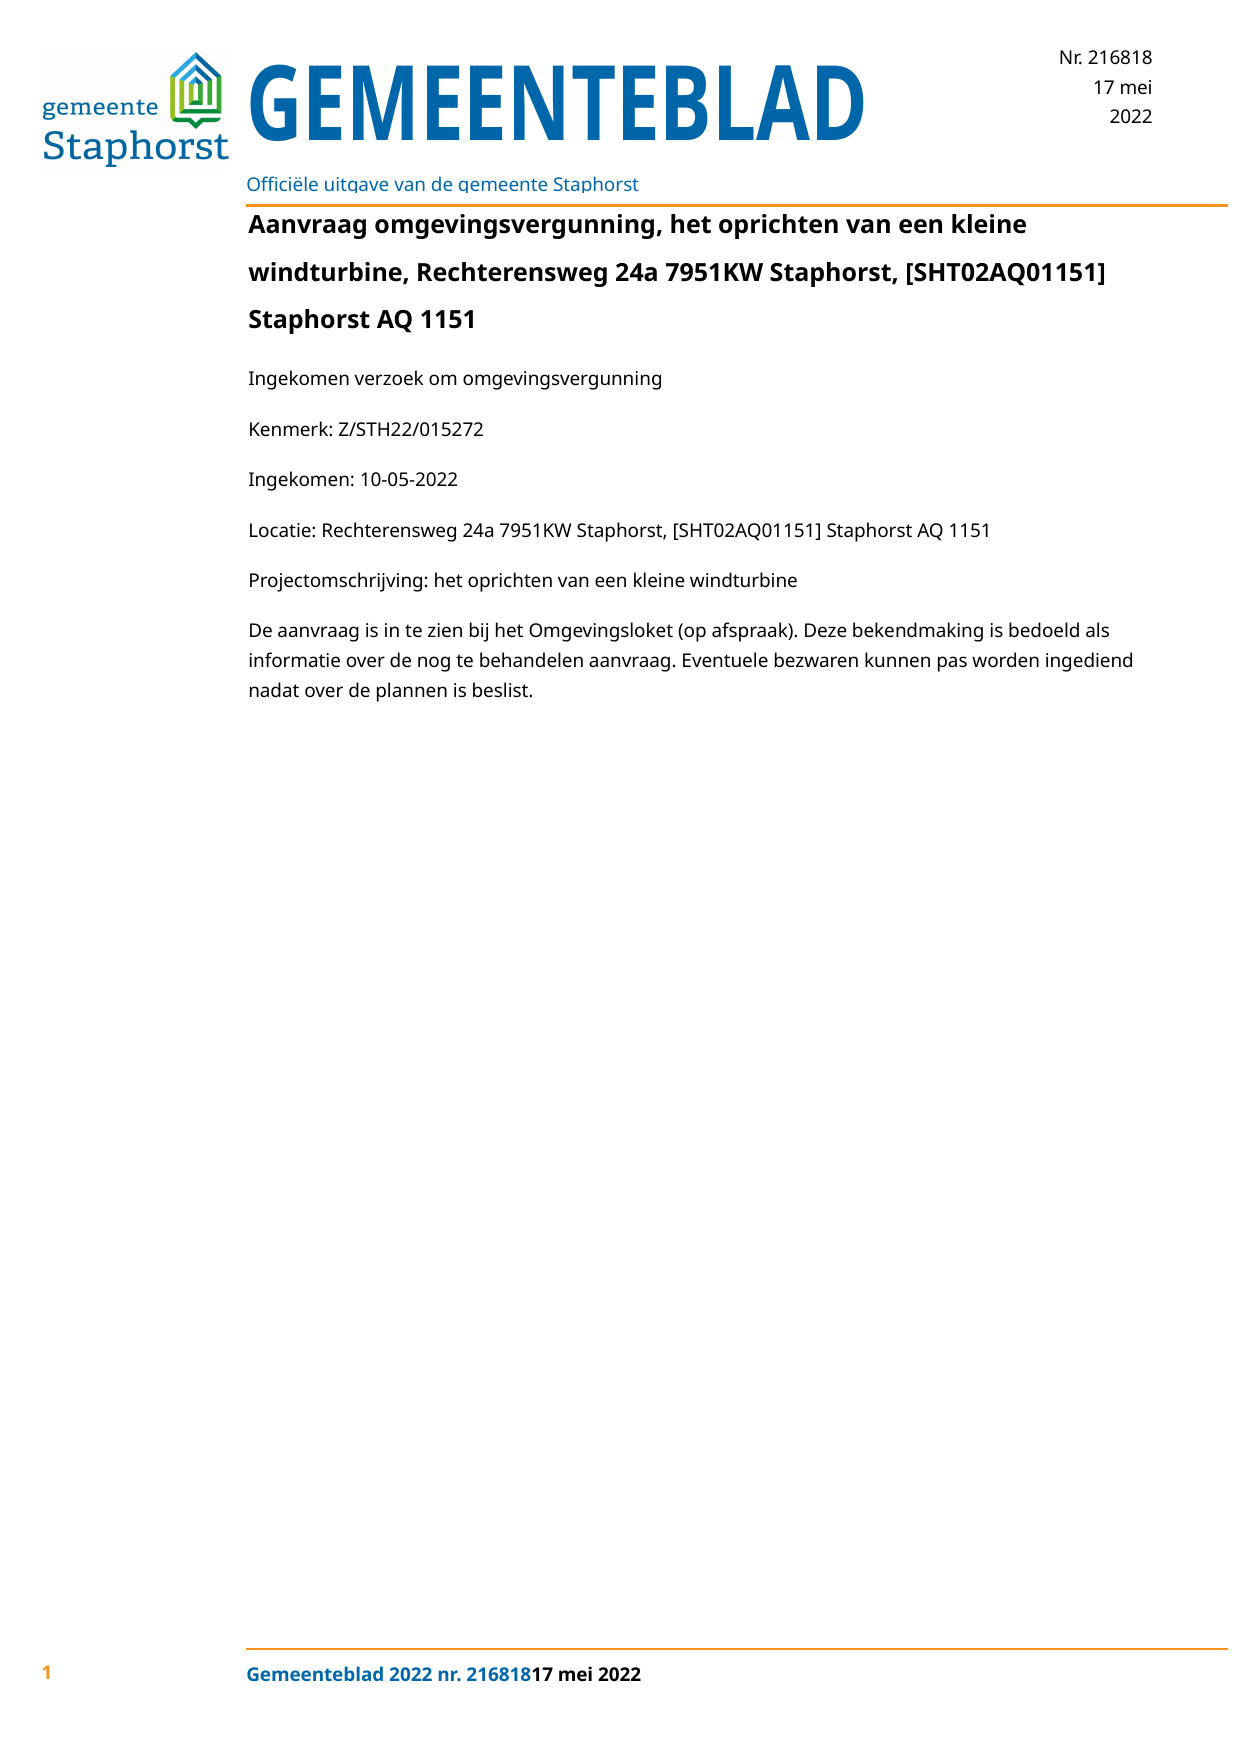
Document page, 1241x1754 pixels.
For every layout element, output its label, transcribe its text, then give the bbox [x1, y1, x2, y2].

text Ingekomen verzoek om omgevingsvergunning [248, 366, 1152, 391]
text De aanvraag is in te zien bij het Omgevingsloket (op afspraak). Deze bekendmaking is bedoeld als informatie over de nog te behandelen aanvraag. Eventuele bezwaren kunnen pas worden ingediend nadat over de plannen is beslist. [248, 618, 1152, 702]
text Ingekomen: 10-05-2022 [248, 466, 1152, 492]
text Aanvraag omgevingsvergunning, het oprichten van een kleine windturbine, Rechterensweg 24a 7951KW Staphorst, [SHT02AQ01151] Staphorst AQ 1151 [248, 207, 1152, 336]
text Projectomschrijving: het oprichten van een kleine windturbine [248, 567, 1152, 593]
text Kenmerk: Z/STH22/015272 [248, 416, 1152, 442]
picture [41, 47, 231, 172]
text Locatie: Rechterensweg 24a 7951KW Staphorst, [SHT02AQ01151] Staphorst AQ 1151 [248, 517, 1152, 542]
